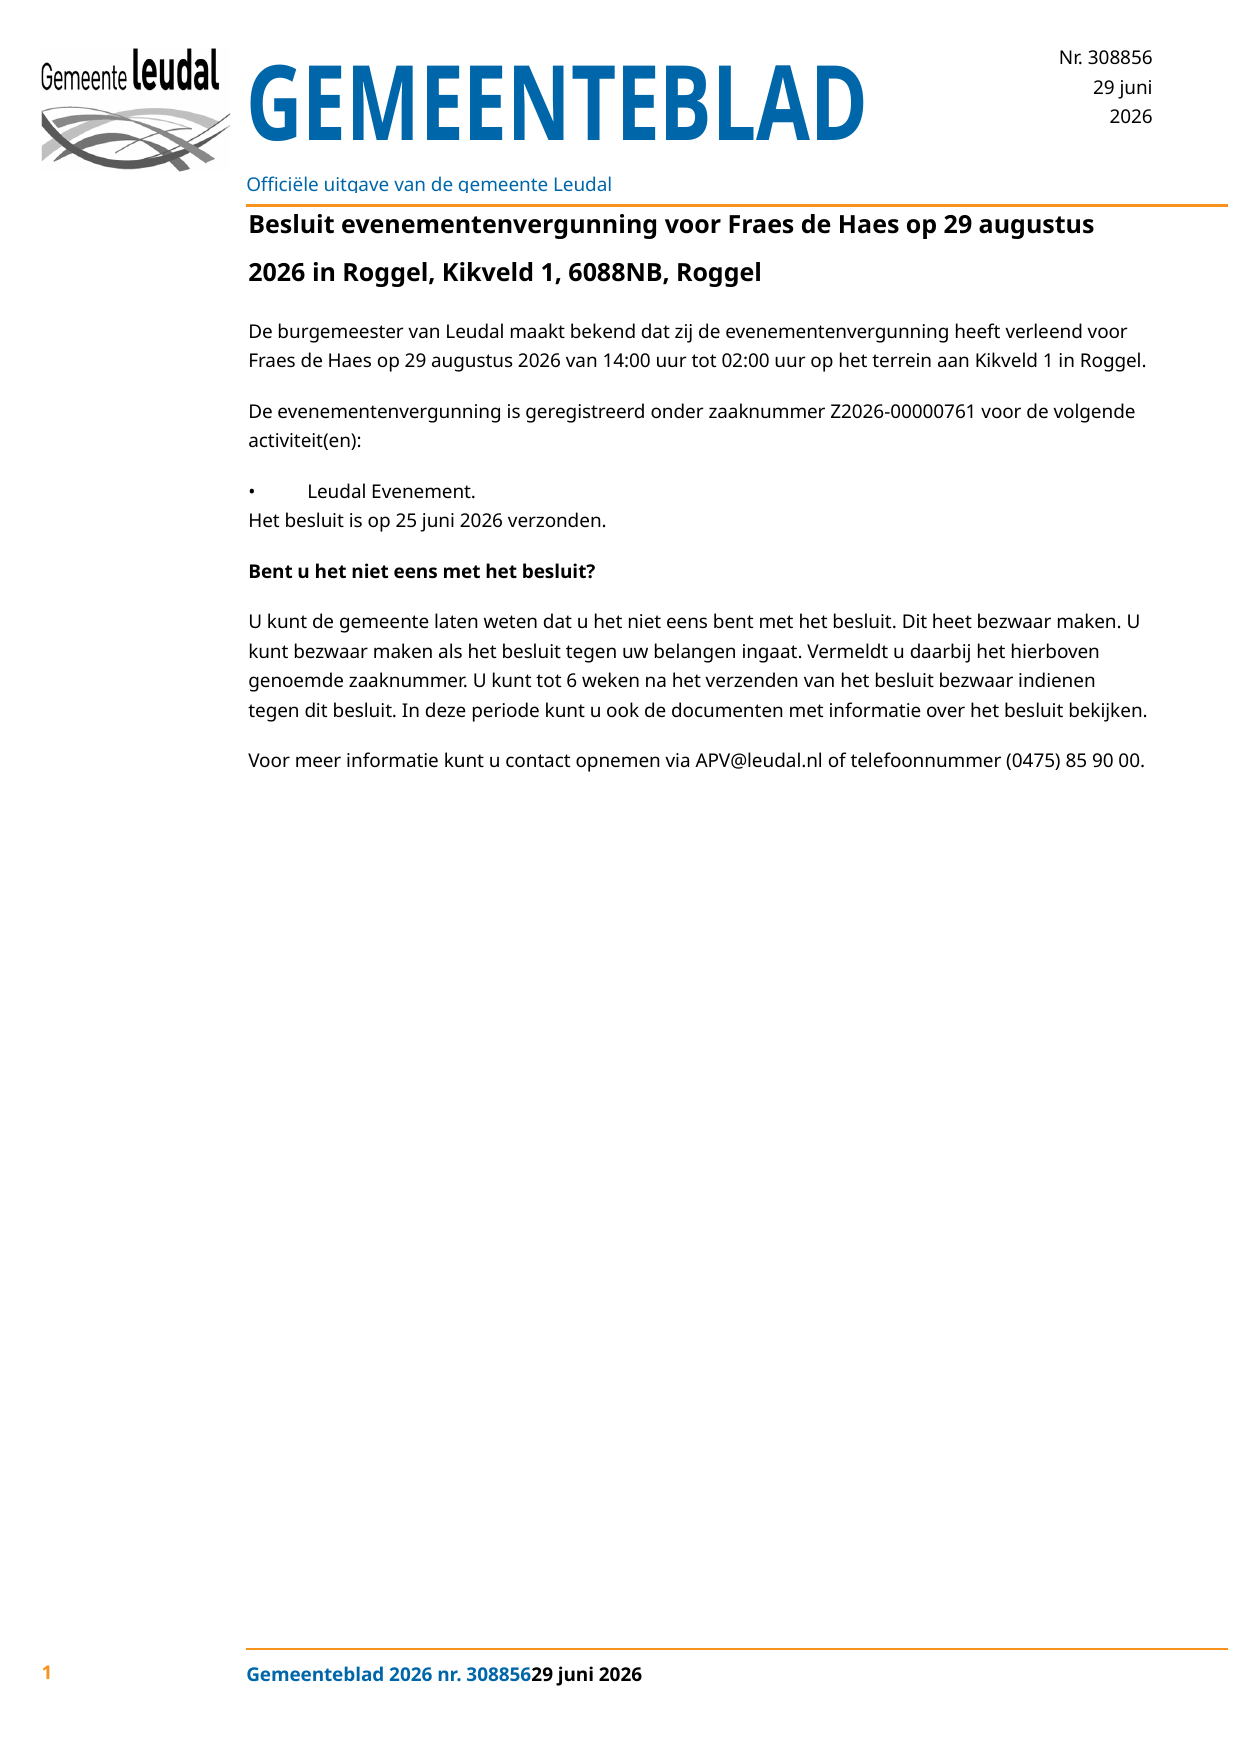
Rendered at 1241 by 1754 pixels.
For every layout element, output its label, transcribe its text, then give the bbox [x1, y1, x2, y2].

text Voor meer informatie kunt u contact opnemen via APV@leudal.nl of telefoonnummer (0475) 85 90 00. [248, 747, 1152, 773]
text De evenementenvergunning is geregistreerd onder zaaknummer Z2026-00000761 voor de volgende activiteit(en): [248, 398, 1152, 453]
list Leudal Evenement. [248, 478, 1152, 504]
text De burgemeester van Leudal maakt bekend dat zij de evenementenvergunning heeft verleend voor Fraes de Haes op 29 augustus 2026 van 14:00 uur tot 02:00 uur op het terrein aan Kikveld 1 in Roggel. [248, 318, 1152, 373]
text Besluit evenementenvergunning voor Fraes de Haes op 29 augustus 2026 in Roggel, Kikveld 1, 6088NB, Roggel [248, 207, 1152, 288]
text Bent u het niet eens met het besluit? [248, 558, 1152, 584]
picture [41, 47, 231, 172]
text Het besluit is op 25 juni 2026 verzonden. [248, 507, 1152, 533]
text U kunt de gemeente laten weten dat u het niet eens bent met het besluit. Dit heet bezwaar maken. U kunt bezwaar maken als het besluit tegen uw belangen ingaat. Vermeldt u daarbij het hierboven genoemde zaaknummer. U kunt tot 6 weken na het verzenden van het besluit bezwaar indienen tegen dit besluit. In deze periode kunt u ook de documenten met informatie over het besluit bekijken. [248, 608, 1152, 723]
